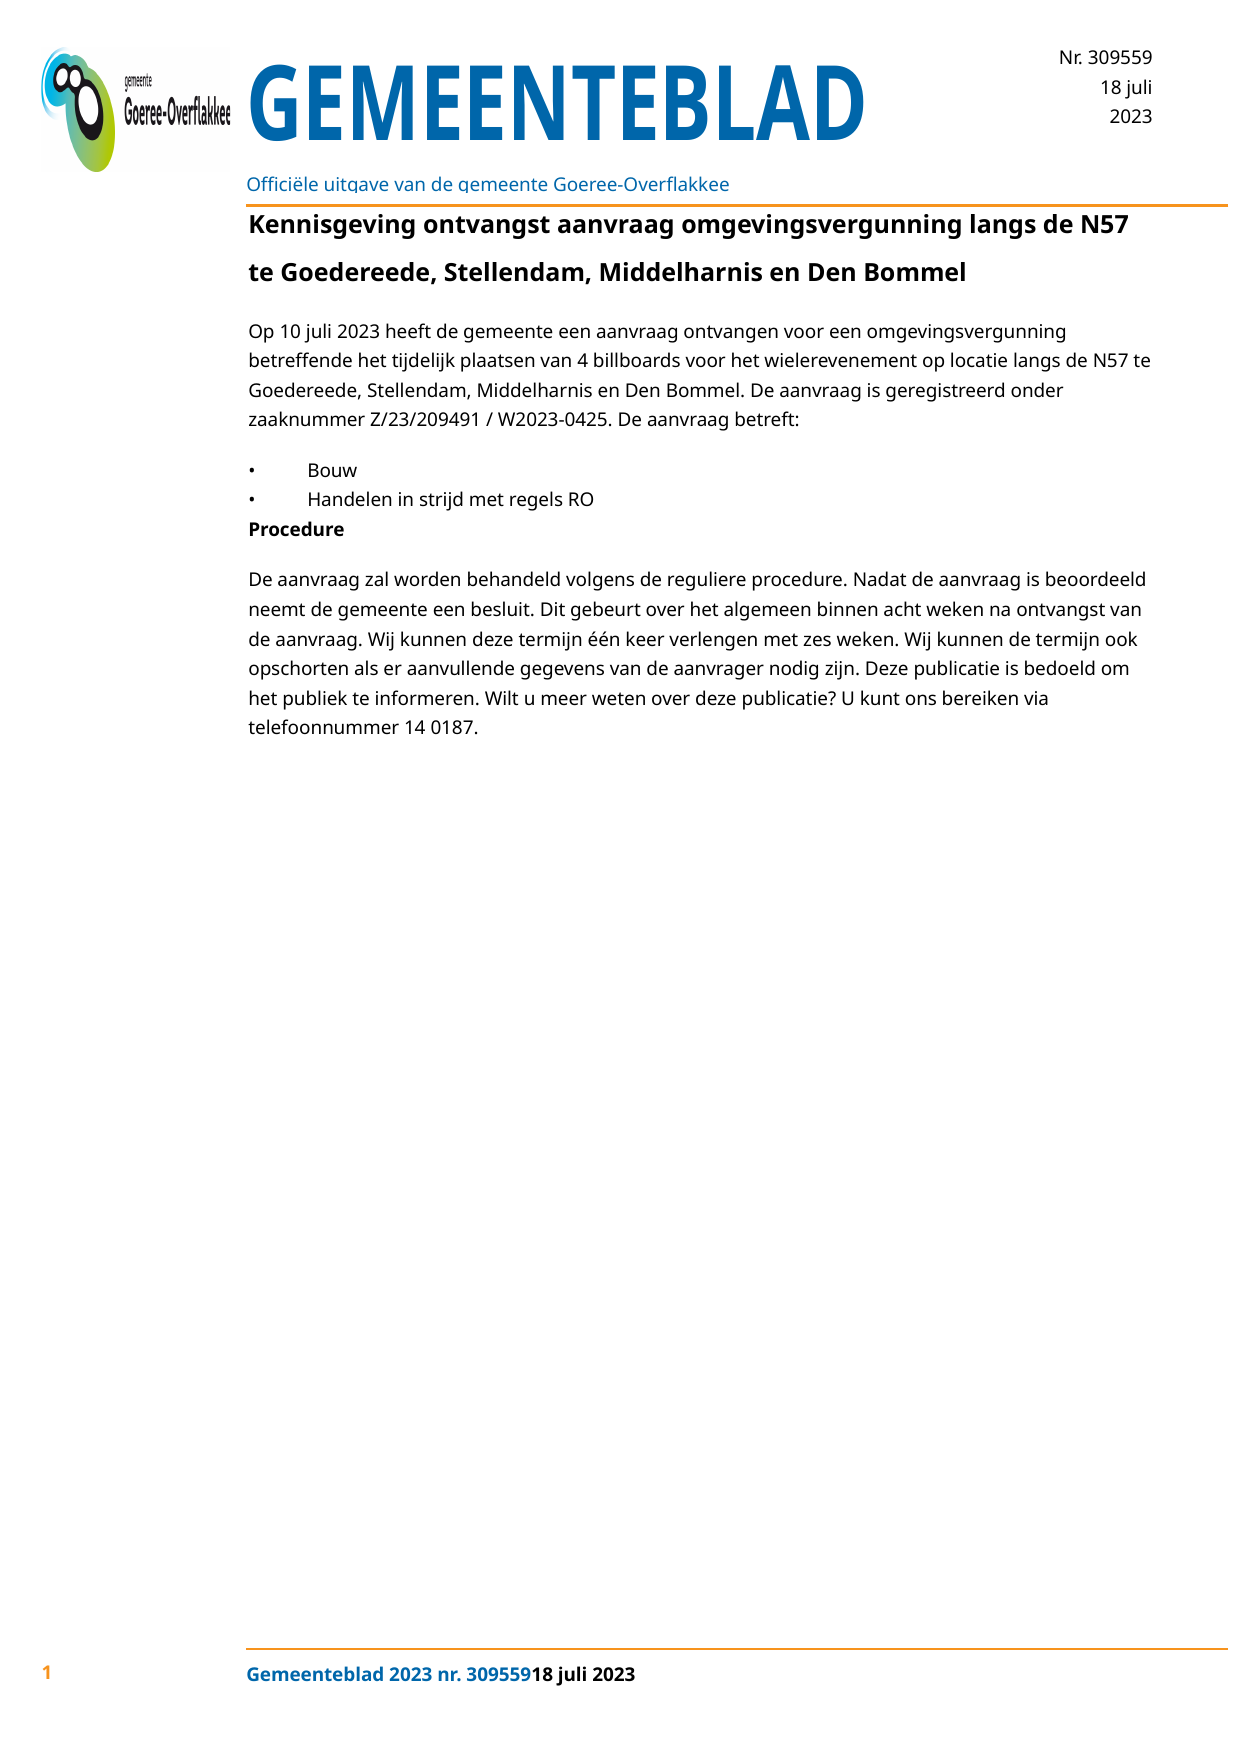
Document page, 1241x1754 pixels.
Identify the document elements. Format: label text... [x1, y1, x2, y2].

list Bouw [248, 457, 1152, 483]
text Op 10 juli 2023 heeft de gemeente een aanvraag ontvangen voor een omgevingsvergunning betreffende het tijdelijk plaatsen van 4 billboards voor het wielerevenement op locatie langs de N57 te Goedereede, Stellendam, Middelharnis en Den Bommel. De aanvraag is geregistreerd onder zaaknummer Z/23/209491 / W2023-0425. De aanvraag betreft: [248, 318, 1152, 432]
text Procedure [248, 516, 1152, 542]
text Kennisgeving ontvangst aanvraag omgevingsvergunning langs de N57 te Goedereede, Stellendam, Middelharnis en Den Bommel [248, 207, 1152, 288]
text De aanvraag zal worden behandeld volgens de reguliere procedure. Nadat de aanvraag is beoordeeld neemt de gemeente een besluit. Dit gebeurt over het algemeen binnen acht weken na ontvangst van de aanvraag. Wij kunnen deze termijn één keer verlengen met zes weken. Wij kunnen de termijn ook opschorten als er aanvullende gegevens van de aanvrager nodig zijn. Deze publicatie is bedoeld om het publiek te informeren. Wilt u meer weten over deze publicatie? U kunt ons bereiken via telefoonnummer 14 0187. [248, 567, 1152, 740]
picture [41, 47, 231, 172]
list Handelen in strijd met regels RO [248, 487, 1152, 512]
